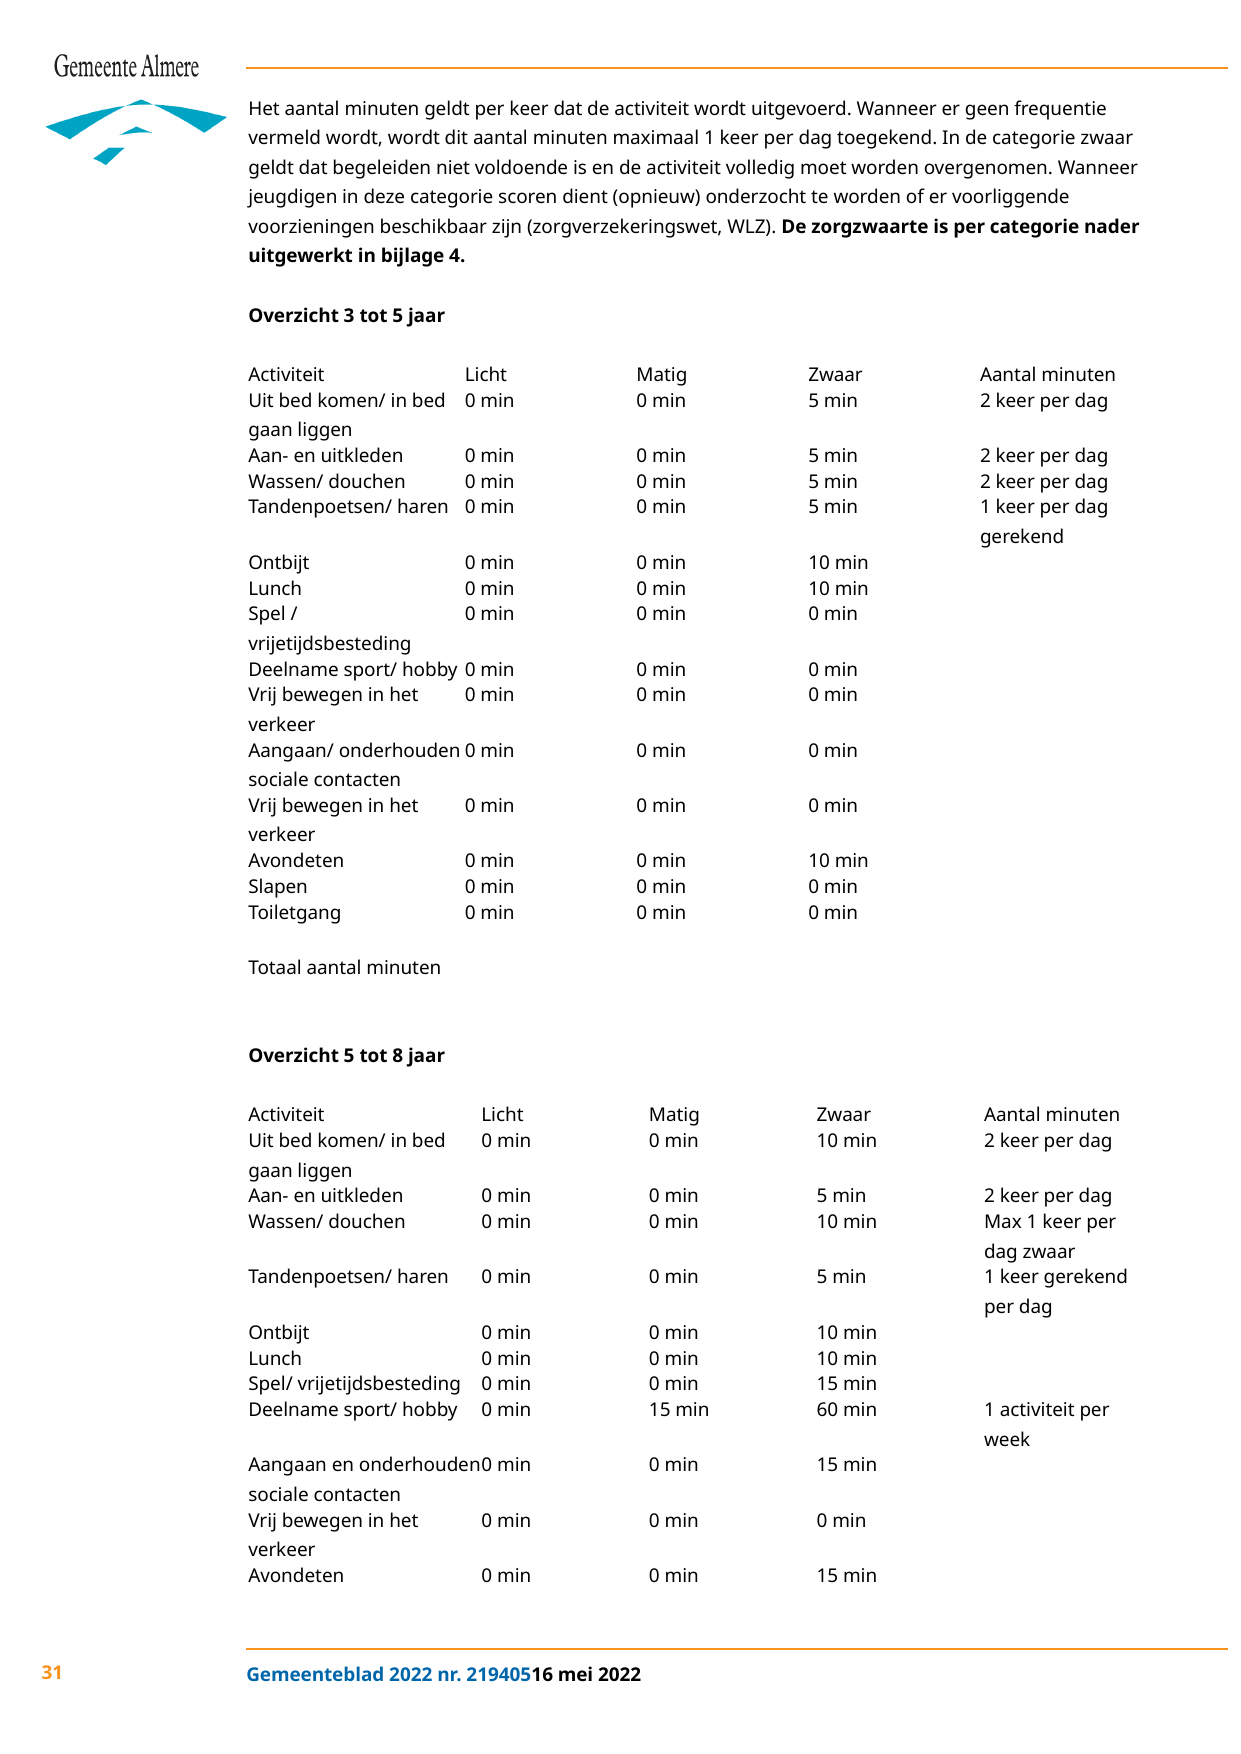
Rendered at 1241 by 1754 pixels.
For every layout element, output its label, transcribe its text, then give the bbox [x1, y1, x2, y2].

table_cell 0 min [636, 899, 808, 924]
table_cell 0 min [481, 1208, 649, 1264]
table_cell 0 min [465, 656, 636, 681]
table_cell Lunch [248, 1345, 481, 1370]
table_cell Lunch [248, 575, 464, 600]
table_cell 0 min [636, 792, 808, 847]
table_cell 0 min [808, 737, 980, 792]
table_cell 0 min [481, 1127, 649, 1183]
table_cell 0 min [808, 873, 980, 899]
table_header Zwaar [816, 1102, 984, 1127]
table_header Aantal minuten [984, 1102, 1152, 1127]
table_cell 10 min [816, 1127, 984, 1183]
table_cell [984, 1507, 1152, 1562]
table_cell 0 min [649, 1264, 816, 1319]
table_header Licht [481, 1102, 649, 1127]
table_cell Aan- en uitkleden [248, 1183, 481, 1208]
table_cell [980, 925, 1152, 1009]
table_cell 10 min [816, 1345, 984, 1370]
table_cell 0 min [465, 873, 636, 899]
table_cell Toiletgang [248, 899, 464, 924]
table_cell 0 min [649, 1183, 816, 1208]
table_cell Wassen/ douchen [248, 468, 464, 494]
table_cell 0 min [481, 1396, 649, 1451]
table_cell 0 min [481, 1264, 649, 1319]
table_cell [980, 575, 1152, 600]
table_cell [984, 1562, 1152, 1588]
table_cell 0 min [481, 1451, 649, 1507]
table_cell 0 min [636, 549, 808, 575]
table_cell [980, 549, 1152, 575]
table_cell Vrij bewegen in het verkeer [248, 1507, 481, 1562]
text Het aantal minuten geldt per keer dat de activiteit wordt uitgevoerd. Wanneer er geen frequentie vermeld wordt, wordt dit aantal minuten maximaal 1 keer per dag toegekend. In de categorie zwaar geldt dat begeleiden niet voldoende is en de activiteit volledig moet worden overgenomen. Wanneer jeugdigen in deze categorie scoren dient (opnieuw) onderzocht te worden of er voorliggende voorzieningen beschikbaar zijn (zorgverzekeringswet, WLZ). De zorgzwaarte is per categorie nader uitgewerkt in bijlage 4. [248, 95, 1152, 268]
table_cell 60 min [816, 1396, 984, 1451]
table_cell 1 activiteit per week [984, 1396, 1152, 1451]
picture [41, 47, 231, 172]
table_cell 0 min [481, 1345, 649, 1370]
table_cell 2 keer per dag [984, 1127, 1152, 1183]
table_cell [980, 873, 1152, 899]
table_cell 10 min [808, 848, 980, 873]
text Overzicht 3 tot 5 jaar [248, 302, 1152, 328]
table_cell 0 min [636, 468, 808, 494]
table_cell Aangaan/ onderhouden sociale contacten [248, 737, 464, 792]
table_cell Tandenpoetsen/ haren [248, 1264, 481, 1319]
table_cell 0 min [636, 737, 808, 792]
table_cell 0 min [649, 1345, 816, 1370]
table_cell 1 keer per dag gerekend [980, 494, 1152, 549]
table_cell 0 min [636, 848, 808, 873]
table_cell 0 min [808, 792, 980, 847]
table_cell Totaal aantal minuten [248, 925, 980, 1009]
table_cell Spel/ vrijetijdsbesteding [248, 1370, 481, 1396]
table_cell 2 keer per dag [984, 1183, 1152, 1208]
table_cell 0 min [636, 656, 808, 681]
table_cell 5 min [816, 1183, 984, 1208]
table_cell 0 min [816, 1507, 984, 1562]
table_cell 0 min [481, 1562, 649, 1588]
table_cell 0 min [808, 899, 980, 924]
table_cell 0 min [465, 442, 636, 468]
table_cell 5 min [808, 468, 980, 494]
table_cell 0 min [636, 442, 808, 468]
table_cell 0 min [465, 899, 636, 924]
table_header Activiteit [248, 1102, 481, 1127]
table_cell [984, 1345, 1152, 1370]
table_cell 0 min [649, 1451, 816, 1507]
table_cell Ontbijt [248, 1319, 481, 1345]
table_cell 0 min [636, 873, 808, 899]
table_cell [980, 792, 1152, 847]
table_cell Max 1 keer per dag zwaar [984, 1208, 1152, 1264]
table_header Zwaar [808, 361, 980, 387]
table_cell 0 min [465, 468, 636, 494]
table_cell 10 min [816, 1208, 984, 1264]
table_cell Vrij bewegen in het verkeer [248, 792, 464, 847]
table_cell 2 keer per dag [980, 442, 1152, 468]
table_cell [980, 681, 1152, 737]
table_cell 0 min [481, 1319, 649, 1345]
table_cell 15 min [816, 1562, 984, 1588]
table_cell Aan- en uitkleden [248, 442, 464, 468]
table_header Matig [636, 361, 808, 387]
table_cell [980, 600, 1152, 656]
table_cell [980, 848, 1152, 873]
text Overzicht 5 tot 8 jaar [248, 1042, 1152, 1068]
table_cell 0 min [465, 387, 636, 442]
table_cell Avondeten [248, 848, 464, 873]
table_header Aantal minuten [980, 361, 1152, 387]
table_cell 0 min [636, 494, 808, 549]
table_cell 0 min [636, 387, 808, 442]
table_cell 0 min [465, 737, 636, 792]
table_cell 0 min [465, 575, 636, 600]
table_header Activiteit [248, 361, 464, 387]
table_cell [984, 1319, 1152, 1345]
table_cell 1 keer gerekend per dag [984, 1264, 1152, 1319]
table_cell Aangaan en onderhouden sociale contacten [248, 1451, 481, 1507]
table_cell 0 min [481, 1507, 649, 1562]
table_cell 0 min [465, 549, 636, 575]
table_cell [984, 1370, 1152, 1396]
table_cell 2 keer per dag [980, 468, 1152, 494]
table_cell 0 min [649, 1507, 816, 1562]
table_cell Deelname sport/ hobby [248, 1396, 481, 1451]
table_cell 0 min [636, 681, 808, 737]
table_cell 10 min [816, 1319, 984, 1345]
table_cell Ontbijt [248, 549, 464, 575]
table_cell [980, 737, 1152, 792]
table_cell Slapen [248, 873, 464, 899]
table_cell 0 min [808, 600, 980, 656]
table_cell 0 min [481, 1183, 649, 1208]
table_header Matig [649, 1102, 816, 1127]
table_cell Uit bed komen/ in bed gaan liggen [248, 1127, 481, 1183]
table_cell Deelname sport/ hobby [248, 656, 464, 681]
table_cell Tandenpoetsen/ haren [248, 494, 464, 549]
table_cell 10 min [808, 575, 980, 600]
table_header Licht [465, 361, 636, 387]
table_cell 0 min [481, 1370, 649, 1396]
table_cell 10 min [808, 549, 980, 575]
table_cell 5 min [816, 1264, 984, 1319]
table_cell [980, 899, 1152, 924]
table_cell 5 min [808, 387, 980, 442]
table_cell 0 min [465, 600, 636, 656]
table_cell 0 min [636, 575, 808, 600]
table_cell 0 min [465, 848, 636, 873]
table_cell 15 min [816, 1370, 984, 1396]
table_cell 0 min [649, 1319, 816, 1345]
table_cell 0 min [636, 600, 808, 656]
table_cell 0 min [649, 1208, 816, 1264]
table_cell 0 min [465, 681, 636, 737]
table_cell 0 min [808, 681, 980, 737]
table_cell [984, 1451, 1152, 1507]
table_cell 0 min [649, 1370, 816, 1396]
table_cell 5 min [808, 494, 980, 549]
table_cell Uit bed komen/ in bed gaan liggen [248, 387, 464, 442]
table_cell Spel / vrijetijdsbesteding [248, 600, 464, 656]
table_cell 2 keer per dag [980, 387, 1152, 442]
table_cell 0 min [465, 792, 636, 847]
table_cell 0 min [808, 656, 980, 681]
table_cell Avondeten [248, 1562, 481, 1588]
table_cell 0 min [649, 1562, 816, 1588]
table_cell 5 min [808, 442, 980, 468]
table_cell Wassen/ douchen [248, 1208, 481, 1264]
table_cell 0 min [649, 1127, 816, 1183]
table_cell 0 min [465, 494, 636, 549]
table_cell Vrij bewegen in het verkeer [248, 681, 464, 737]
table_cell 15 min [649, 1396, 816, 1451]
table_cell 15 min [816, 1451, 984, 1507]
table_cell [980, 656, 1152, 681]
